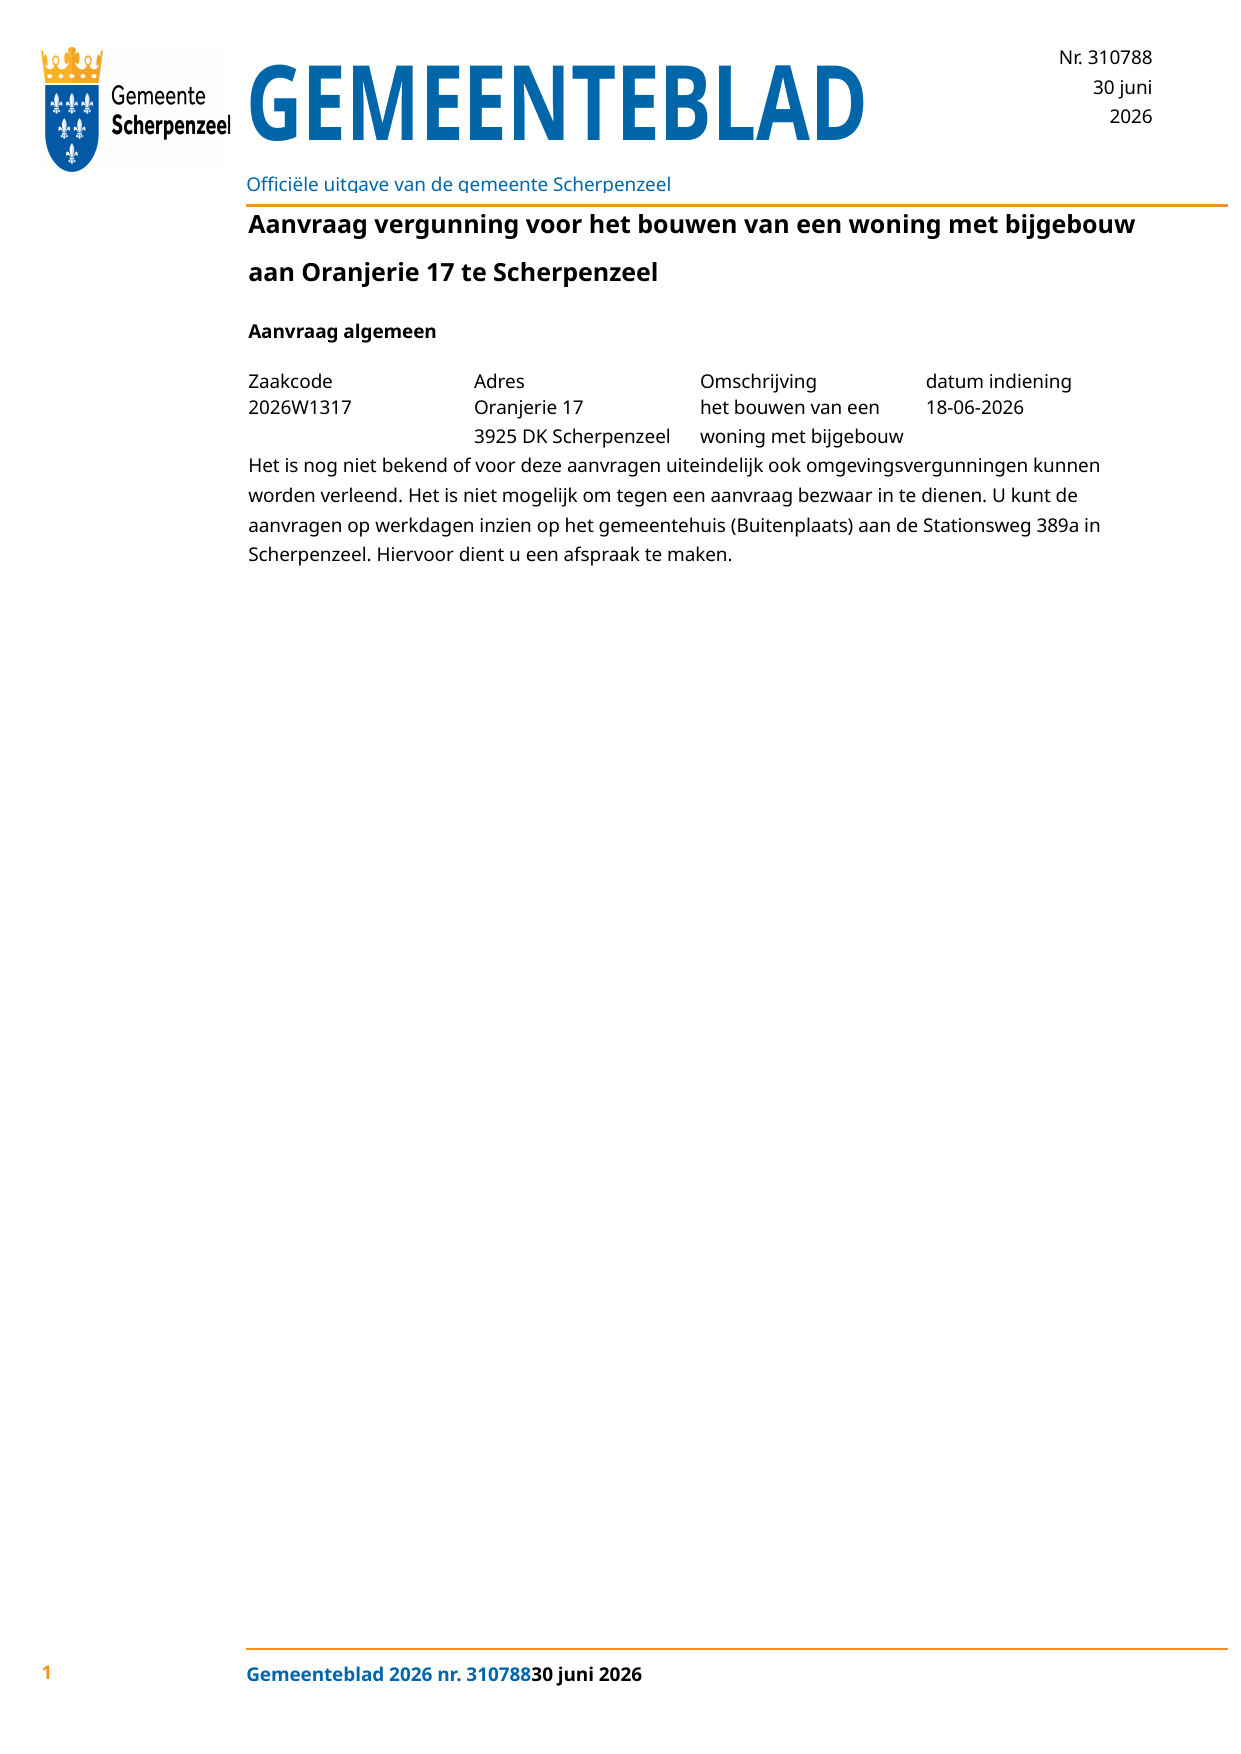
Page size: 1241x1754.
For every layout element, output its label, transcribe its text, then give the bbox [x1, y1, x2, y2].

text Aanvraag algemeen [248, 318, 1152, 344]
table_header Omschrijving [700, 369, 926, 394]
text Het is nog niet bekend of voor deze aanvragen uiteindelijk ook omgevingsvergunningen kunnen worden verleend. Het is niet mogelijk om tegen een aanvraag bezwaar in te dienen. U kunt de aanvragen op werkdagen inzien op het gemeentehuis (Buitenplaats) aan de Stationsweg 389a in Scherpenzeel. Hiervoor dient u een afspraak te maken. [248, 453, 1152, 567]
table_header datum indiening [926, 369, 1152, 394]
table_header Zaakcode [248, 369, 474, 394]
table_cell 18-06-2026 [926, 394, 1152, 449]
text Aanvraag vergunning voor het bouwen van een woning met bijgebouw aan Oranjerie 17 te Scherpenzeel [248, 207, 1152, 288]
table_cell Oranjerie 17 3925 DK Scherpenzeel [474, 394, 700, 449]
table_header Adres [474, 369, 700, 394]
picture [41, 47, 231, 172]
table_cell het bouwen van een woning met bijgebouw [700, 394, 926, 449]
table_cell 2026W1317 [248, 394, 474, 449]
